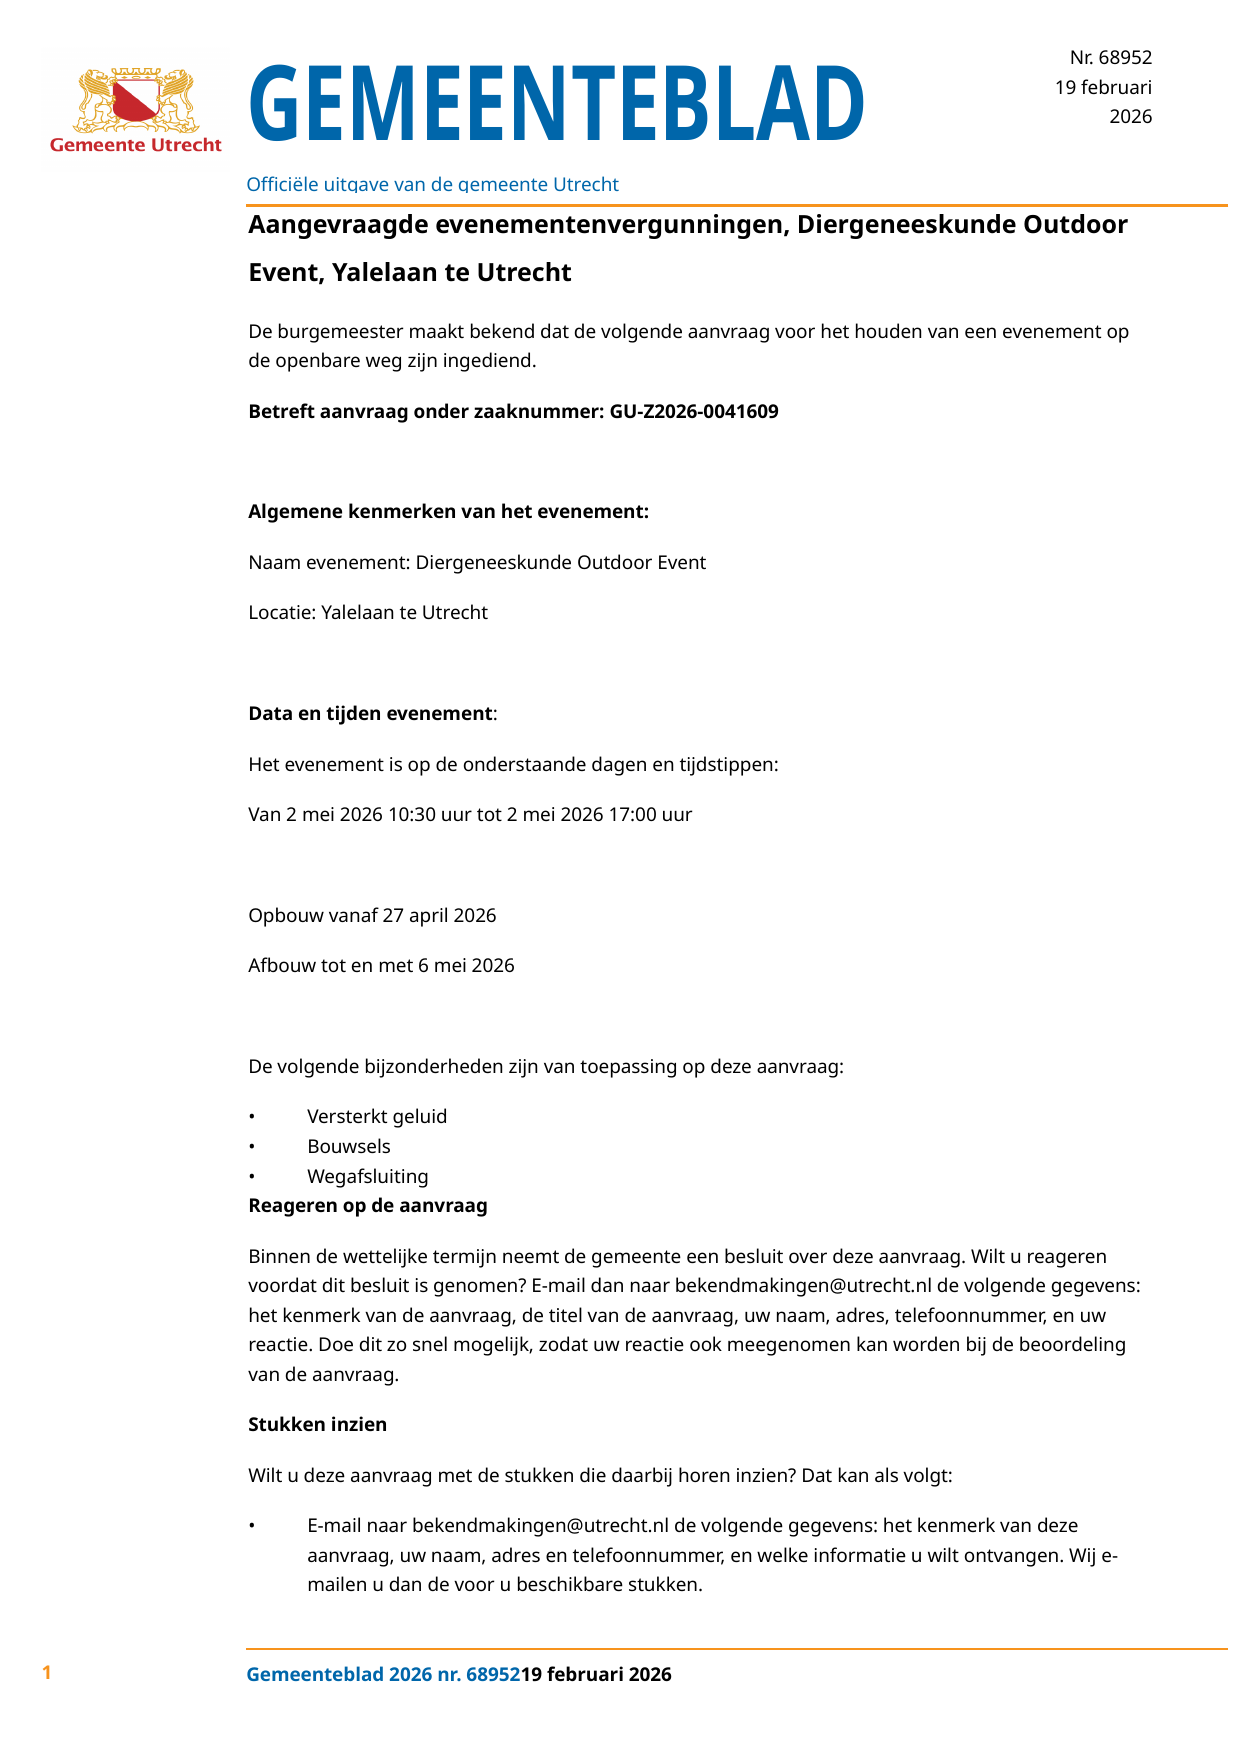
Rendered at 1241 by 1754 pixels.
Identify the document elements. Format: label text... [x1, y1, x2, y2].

text De burgemeester maakt bekend dat de volgende aanvraag voor het houden van een evenement op de openbare weg zijn ingediend. [248, 318, 1152, 373]
text Het evenement is op de onderstaande dagen en tijdstippen: [248, 751, 1152, 777]
list E-mail naar bekendmakingen@utrecht.nl de volgende gegevens: het kenmerk van deze aanvraag, uw naam, adres en telefoonnummer, en welke informatie u wilt ontvangen. Wij e-mailen u dan de voor u beschikbare stukken. [248, 1512, 1152, 1597]
text Van 2 mei 2026 10:30 uur tot 2 mei 2026 17:00 uur [248, 801, 1152, 827]
list Versterkt geluid [248, 1104, 1152, 1129]
text Naam evenement: Diergeneeskunde Outdoor Event [248, 549, 1152, 575]
text Stukken inzien [248, 1412, 1152, 1437]
text Algemene kenmerken van het evenement: [248, 499, 1152, 524]
text De volgende bijzonderheden zijn van toepassing op deze aanvraag: [248, 1053, 1152, 1079]
list Bouwsels [248, 1133, 1152, 1159]
list Wegafsluiting [248, 1163, 1152, 1189]
text Reageren op de aanvraag [248, 1192, 1152, 1218]
text Aangevraagde evenementenvergunningen, Diergeneeskunde Outdoor Event, Yalelaan te Utrecht [248, 207, 1152, 288]
text Data en tijden evenement: [248, 700, 1152, 726]
text Binnen de wettelijke termijn neemt de gemeente een besluit over deze aanvraag. Wilt u reageren voordat dit besluit is genomen? E-mail dan naar bekendmakingen@utrecht.nl de volgende gegevens: het kenmerk van de aanvraag, de titel van de aanvraag, uw naam, adres, telefoonnummer, en uw reactie. Doe dit zo snel mogelijk, zodat uw reactie ook meegenomen kan worden bij de beoordeling van de aanvraag. [248, 1243, 1152, 1387]
text Afbouw tot en met 6 mei 2026 [248, 952, 1152, 978]
text Wilt u deze aanvraag met de stukken die daarbij horen inzien? Dat kan als volgt: [248, 1462, 1152, 1488]
text Locatie: Yalelaan te Utrecht [248, 599, 1152, 625]
text Betreft aanvraag onder zaaknummer: GU-Z2026-0041609 [248, 398, 1152, 424]
picture [41, 47, 231, 172]
text Opbouw vanaf 27 april 2026 [248, 902, 1152, 928]
